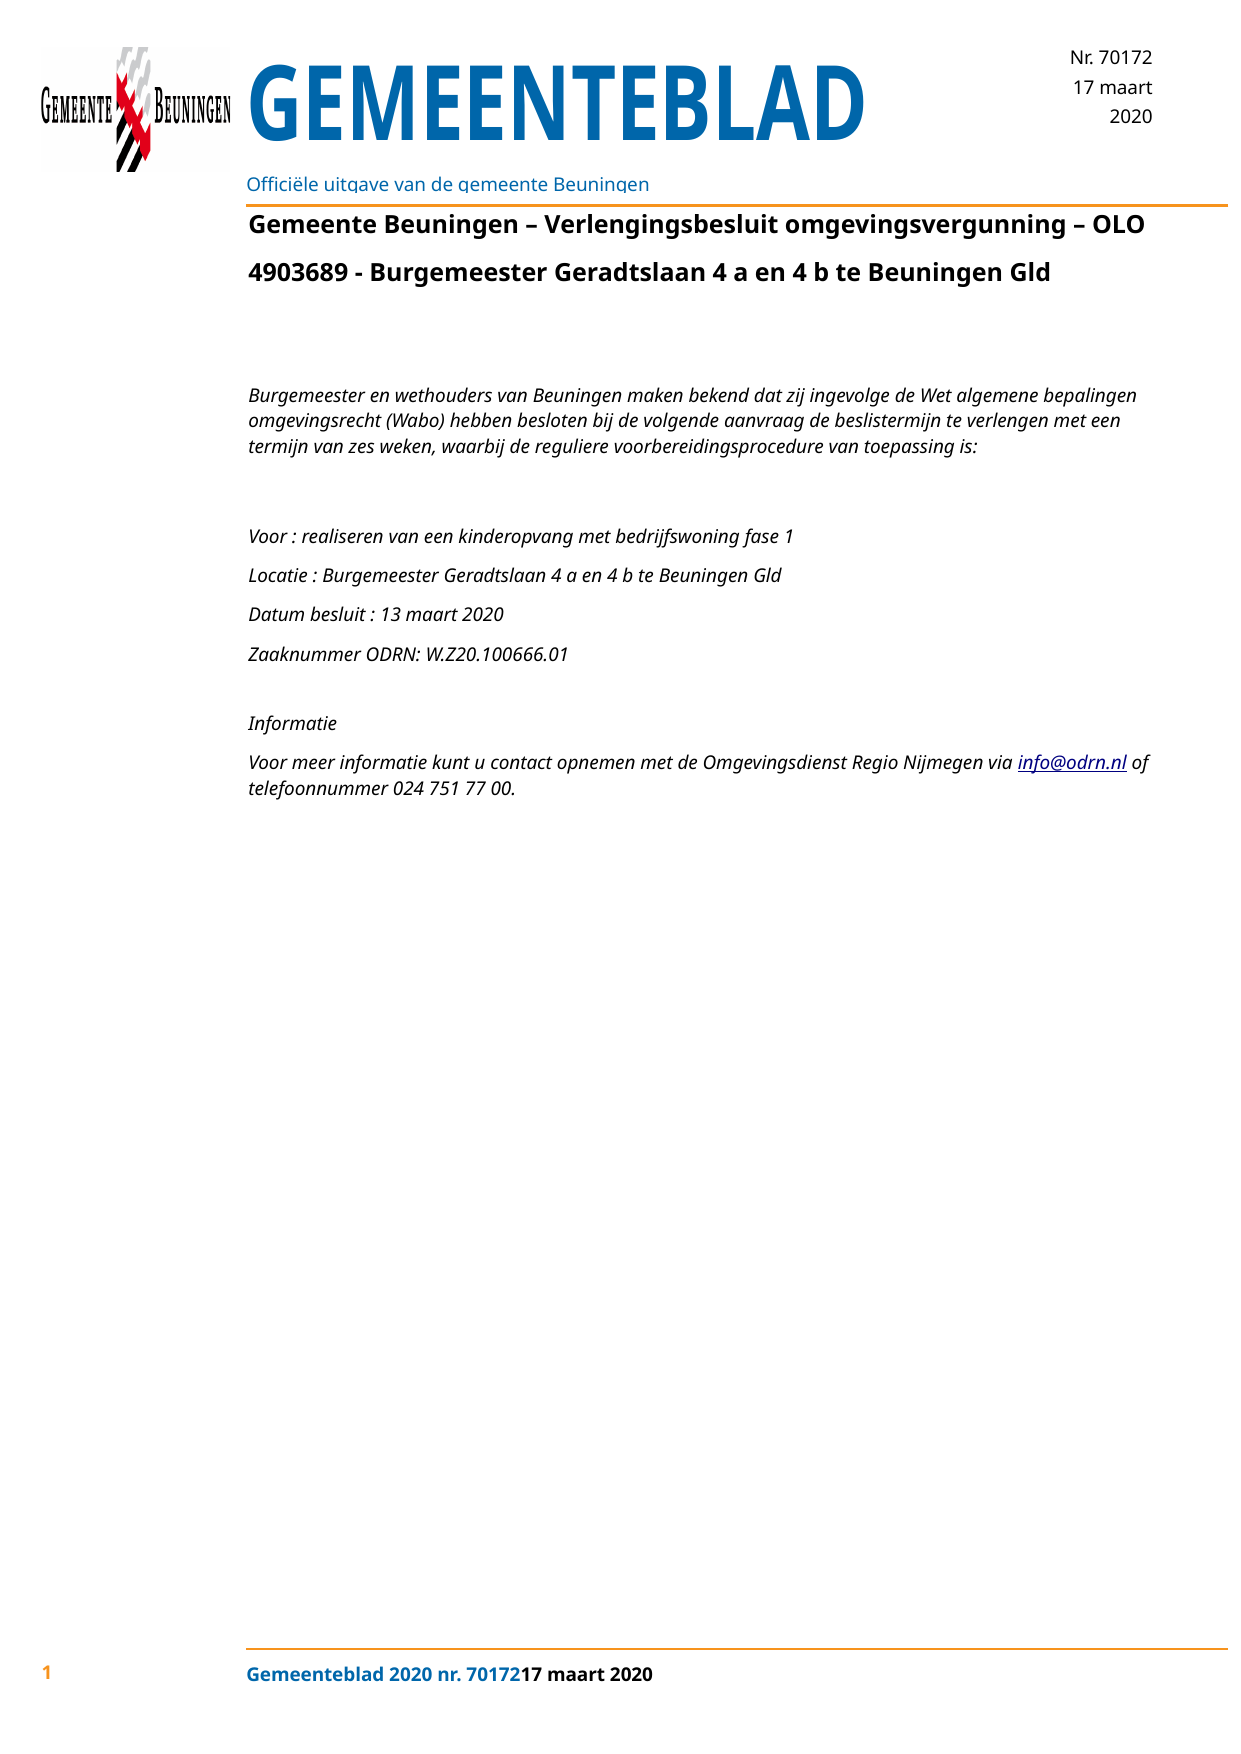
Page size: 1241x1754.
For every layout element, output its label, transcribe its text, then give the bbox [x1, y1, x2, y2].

text Gemeente Beuningen – Verlengingsbesluit omgevingsvergunning – OLO 4903689 - Burgemeester Geradtslaan 4 a en 4 b te Beuningen Gld [248, 207, 1152, 288]
text Datum besluit : 13 maart 2020 [248, 602, 1152, 627]
text Voor meer informatie kunt u contact opnemen met de Omgevingsdienst Regio Nijmegen via info@odrn.nl of telefoonnummer 024 751 77 00. [248, 749, 1152, 800]
text Burgemeester en wethouders van Beuningen maken bekend dat zij ingevolge de Wet algemene bepalingen omgevingsrecht (Wabo) hebben besloten bij de volgende aanvraag de beslistermijn te verlengen met een termijn van zes weken, waarbij de reguliere voorbereidingsprocedure van toepassing is: [248, 382, 1152, 459]
text Informatie [248, 710, 1152, 735]
text Voor : realiseren van een kinderopvang met bedrijfswoning fase 1 [248, 523, 1152, 549]
picture [41, 47, 231, 172]
text Zaaknummer ODRN: W.Z20.100666.01 [248, 641, 1152, 667]
text Locatie : Burgemeester Geradtslaan 4 a en 4 b te Beuningen Gld [248, 562, 1152, 588]
